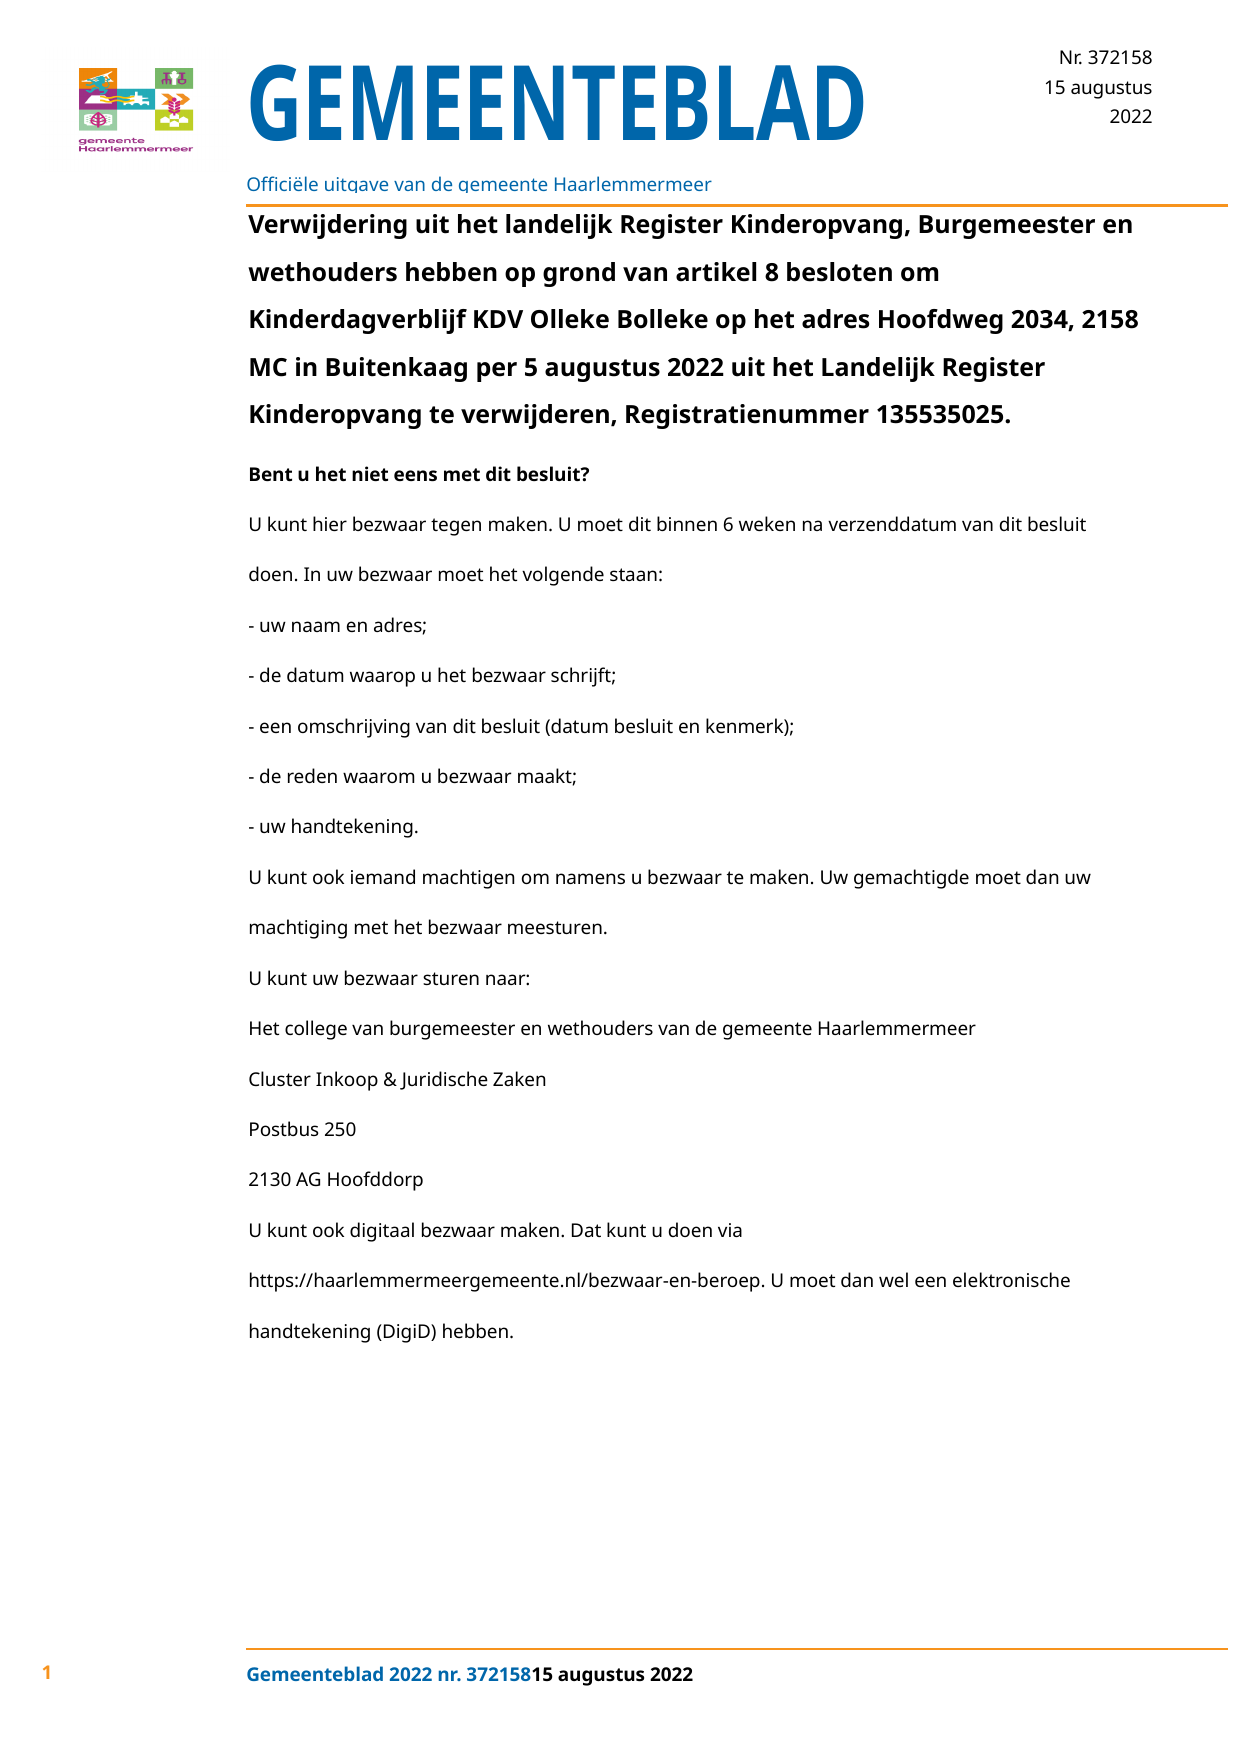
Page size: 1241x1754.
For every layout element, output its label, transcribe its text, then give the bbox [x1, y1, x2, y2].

text Verwijdering uit het landelijk Register Kinderopvang, Burgemeester en wethouders hebben op grond van artikel 8 besloten om Kinderdagverblijf KDV Olleke Bolleke op het adres Hoofdweg 2034, 2158 MC in Buitenkaag per 5 augustus 2022 uit het Landelijk Register Kinderopvang te verwijderen, Registratienummer 135535025. [248, 207, 1152, 431]
text Het college van burgemeester en wethouders van de gemeente Haarlemmermeer [248, 1015, 1152, 1041]
text - uw naam en adres; [248, 612, 1152, 638]
text Bent u het niet eens met dit besluit? [248, 461, 1152, 486]
text https://haarlemmermeergemeente.nl/bezwaar-en-beroep. U moet dan wel een elektronische [248, 1267, 1152, 1293]
text 2130 AG Hoofddorp [248, 1167, 1152, 1192]
text Cluster Inkoop & Juridische Zaken [248, 1066, 1152, 1091]
text machtiging met het bezwaar meesturen. [248, 914, 1152, 940]
text U kunt uw bezwaar sturen naar: [248, 965, 1152, 991]
text U kunt hier bezwaar tegen maken. U moet dit binnen 6 weken na verzenddatum van dit besluit [248, 511, 1152, 537]
text Postbus 250 [248, 1116, 1152, 1142]
text - uw handtekening. [248, 814, 1152, 839]
text U kunt ook iemand machtigen om namens u bezwaar te maken. Uw gemachtigde moet dan uw [248, 864, 1152, 890]
text - de reden waarom u bezwaar maakt; [248, 763, 1152, 789]
text - een omschrijving van dit besluit (datum besluit en kenmerk); [248, 713, 1152, 738]
picture [41, 47, 231, 172]
text doen. In uw bezwaar moet het volgende staan: [248, 562, 1152, 587]
text - de datum waarop u het bezwaar schrijft; [248, 662, 1152, 688]
text handtekening (DigiD) hebben. [248, 1318, 1152, 1343]
text U kunt ook digitaal bezwaar maken. Dat kunt u doen via [248, 1217, 1152, 1243]
